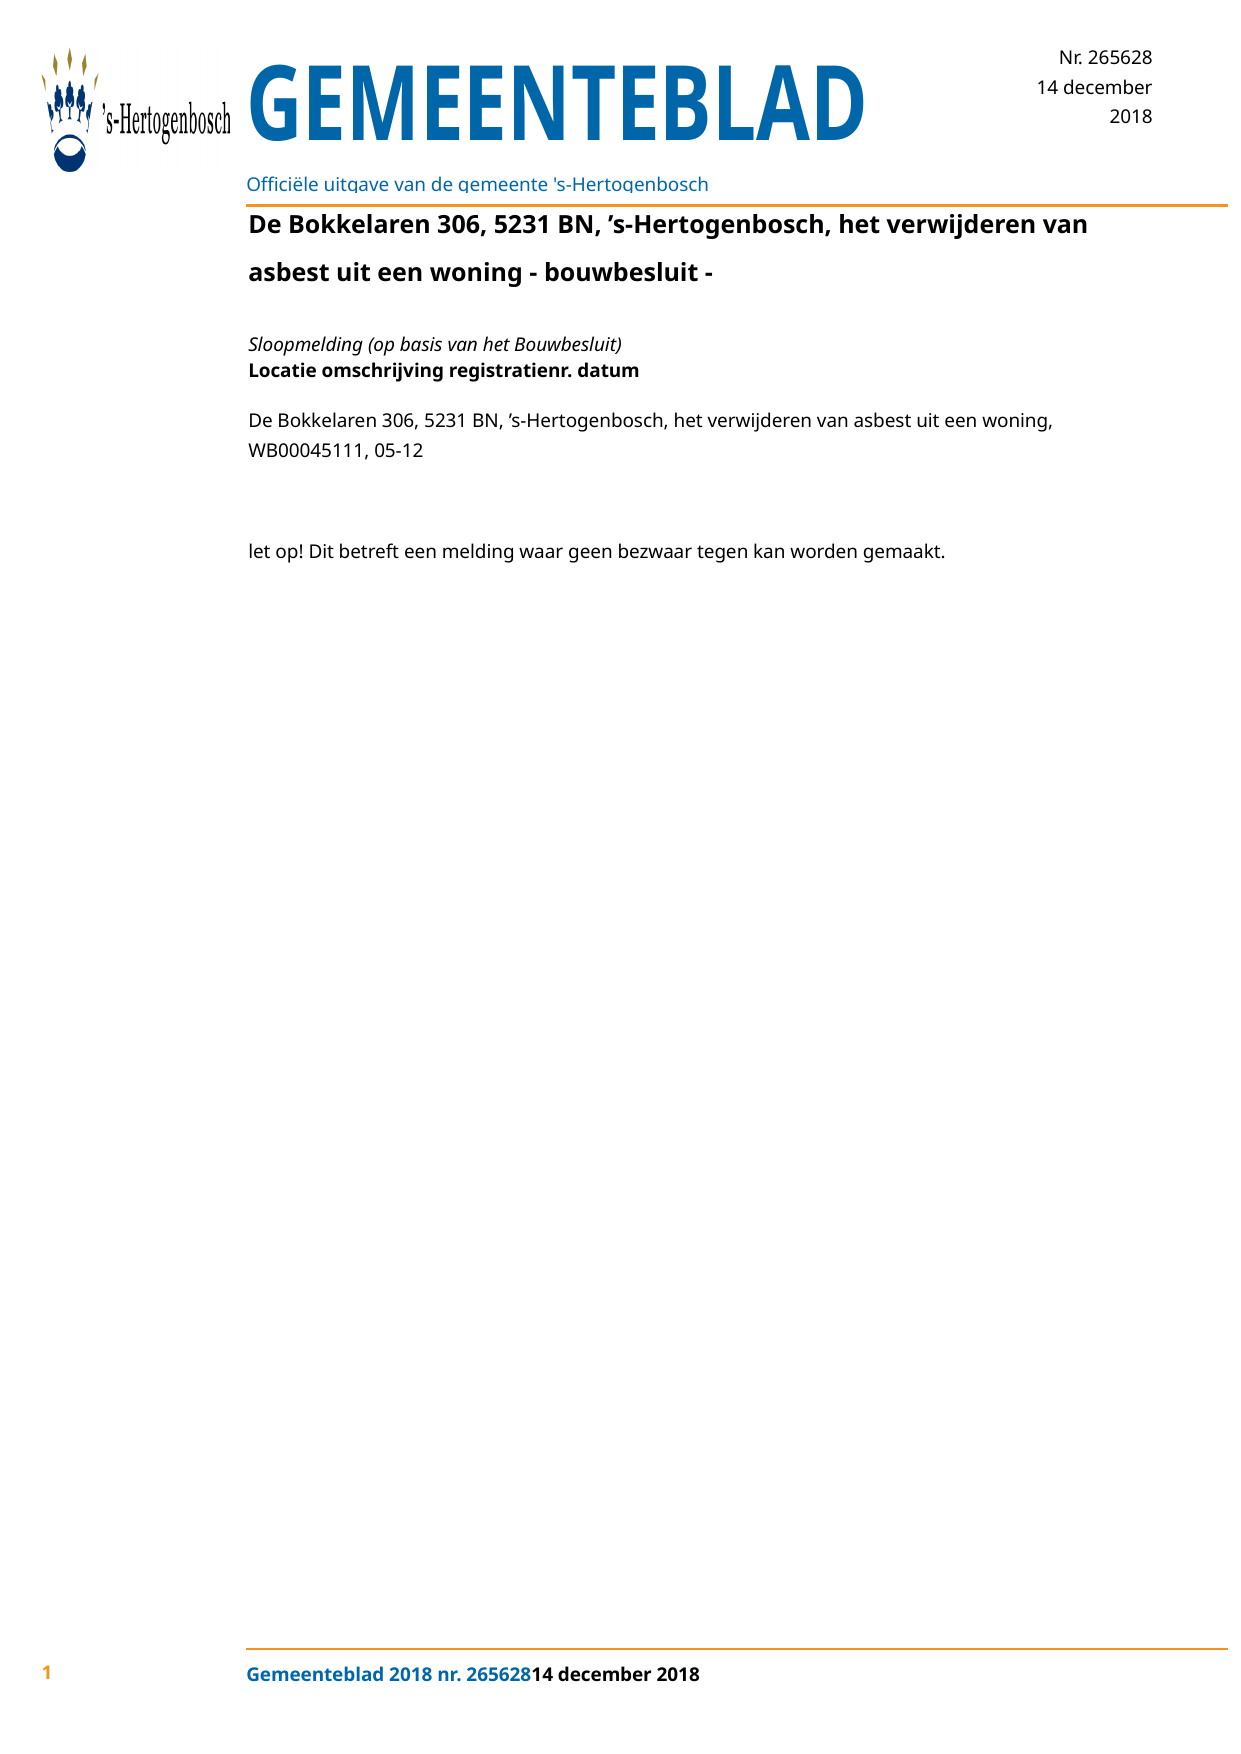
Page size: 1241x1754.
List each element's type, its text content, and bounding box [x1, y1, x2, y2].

text let op! Dit betreft een melding waar geen bezwaar tegen kan worden gemaakt. [248, 538, 1152, 564]
picture [41, 47, 231, 172]
text De Bokkelaren 306, 5231 BN, ’s-Hertogenbosch, het verwijderen van asbest uit een woning, WB00045111, 05-12 [248, 408, 1152, 463]
text Sloopmelding (op basis van het Bouwbesluit) [248, 331, 1152, 357]
text Locatie omschrijving registratienr. datum [248, 357, 1152, 383]
text De Bokkelaren 306, 5231 BN, ’s-Hertogenbosch, het verwijderen van asbest uit een woning - bouwbesluit - [248, 207, 1152, 288]
